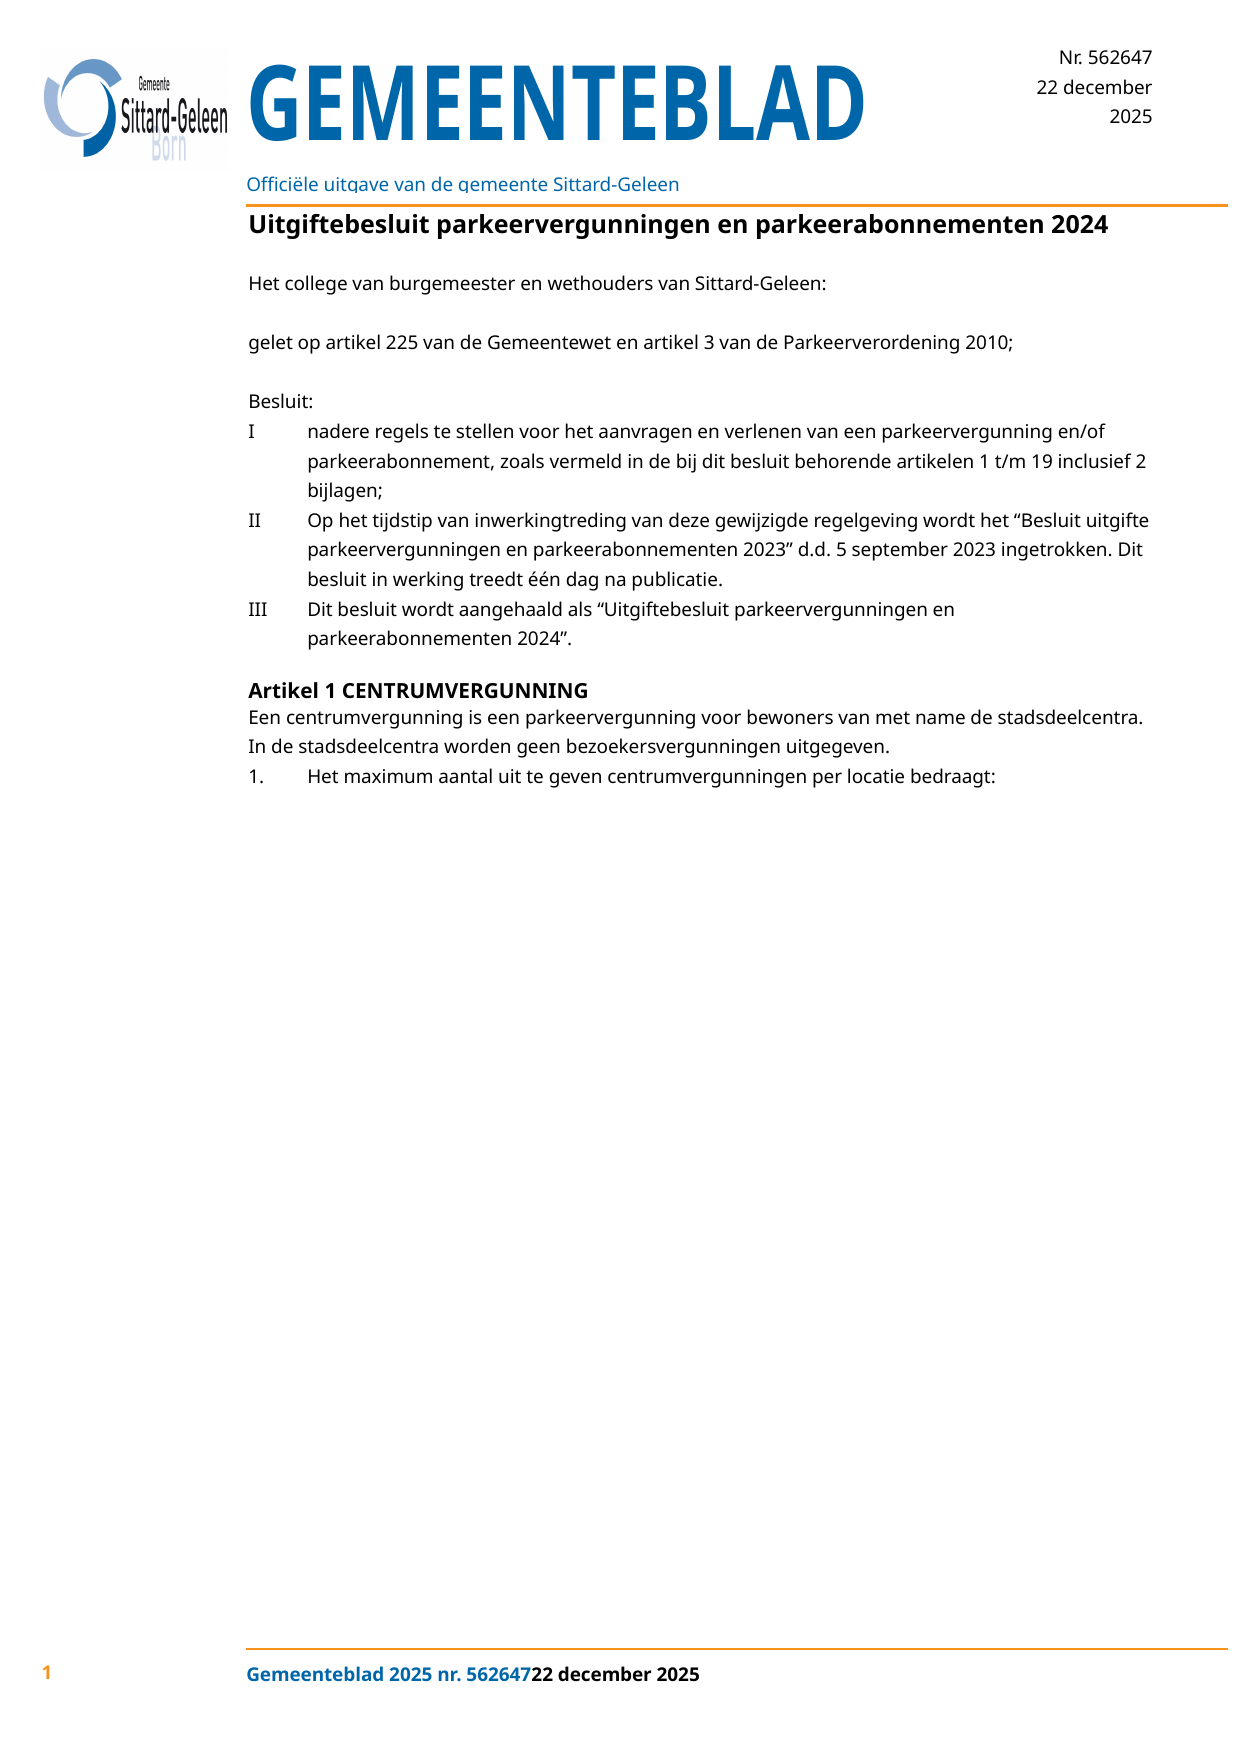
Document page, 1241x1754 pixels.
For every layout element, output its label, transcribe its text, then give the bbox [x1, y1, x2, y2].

list Op het tijdstip van inwerkingtreding van deze gewijzigde regelgeving wordt het “Besluit uitgifte parkeervergunningen en parkeerabonnementen 2023” d.d. 5 september 2023 ingetrokken. Dit besluit in werking treedt één dag na publicatie. [248, 507, 1152, 592]
list Het maximum aantal uit te geven centrumvergunningen per locatie bedraagt: [248, 763, 1152, 789]
text Uitgiftebesluit parkeervergunningen en parkeerabonnementen 2024 [248, 207, 1152, 241]
text Besluit: [248, 389, 1152, 414]
picture [41, 47, 231, 172]
list Dit besluit wordt aangehaald als “Uitgiftebesluit parkeervergunningen en parkeerabonnementen 2024”. [248, 596, 1152, 651]
text Een centrumvergunning is een parkeervergunning voor bewoners van met name de stadsdeelcentra. In de stadsdeelcentra worden geen bezoekersvergunningen uitgegeven. [248, 704, 1152, 759]
text gelet op artikel 225 van de Gemeentewet en artikel 3 van de Parkeerverordening 2010; [248, 329, 1152, 355]
text Het college van burgemeester en wethouders van Sittard-Geleen: [248, 270, 1152, 296]
list nadere regels te stellen voor het aanvragen en verlenen van een parkeervergunning en/of parkeerabonnement, zoals vermeld in de bij dit besluit behorende artikelen 1 t/m 19 inclusief 2 bijlagen; [248, 418, 1152, 503]
text Artikel 1 CENTRUMVERGUNNING [248, 676, 1152, 704]
